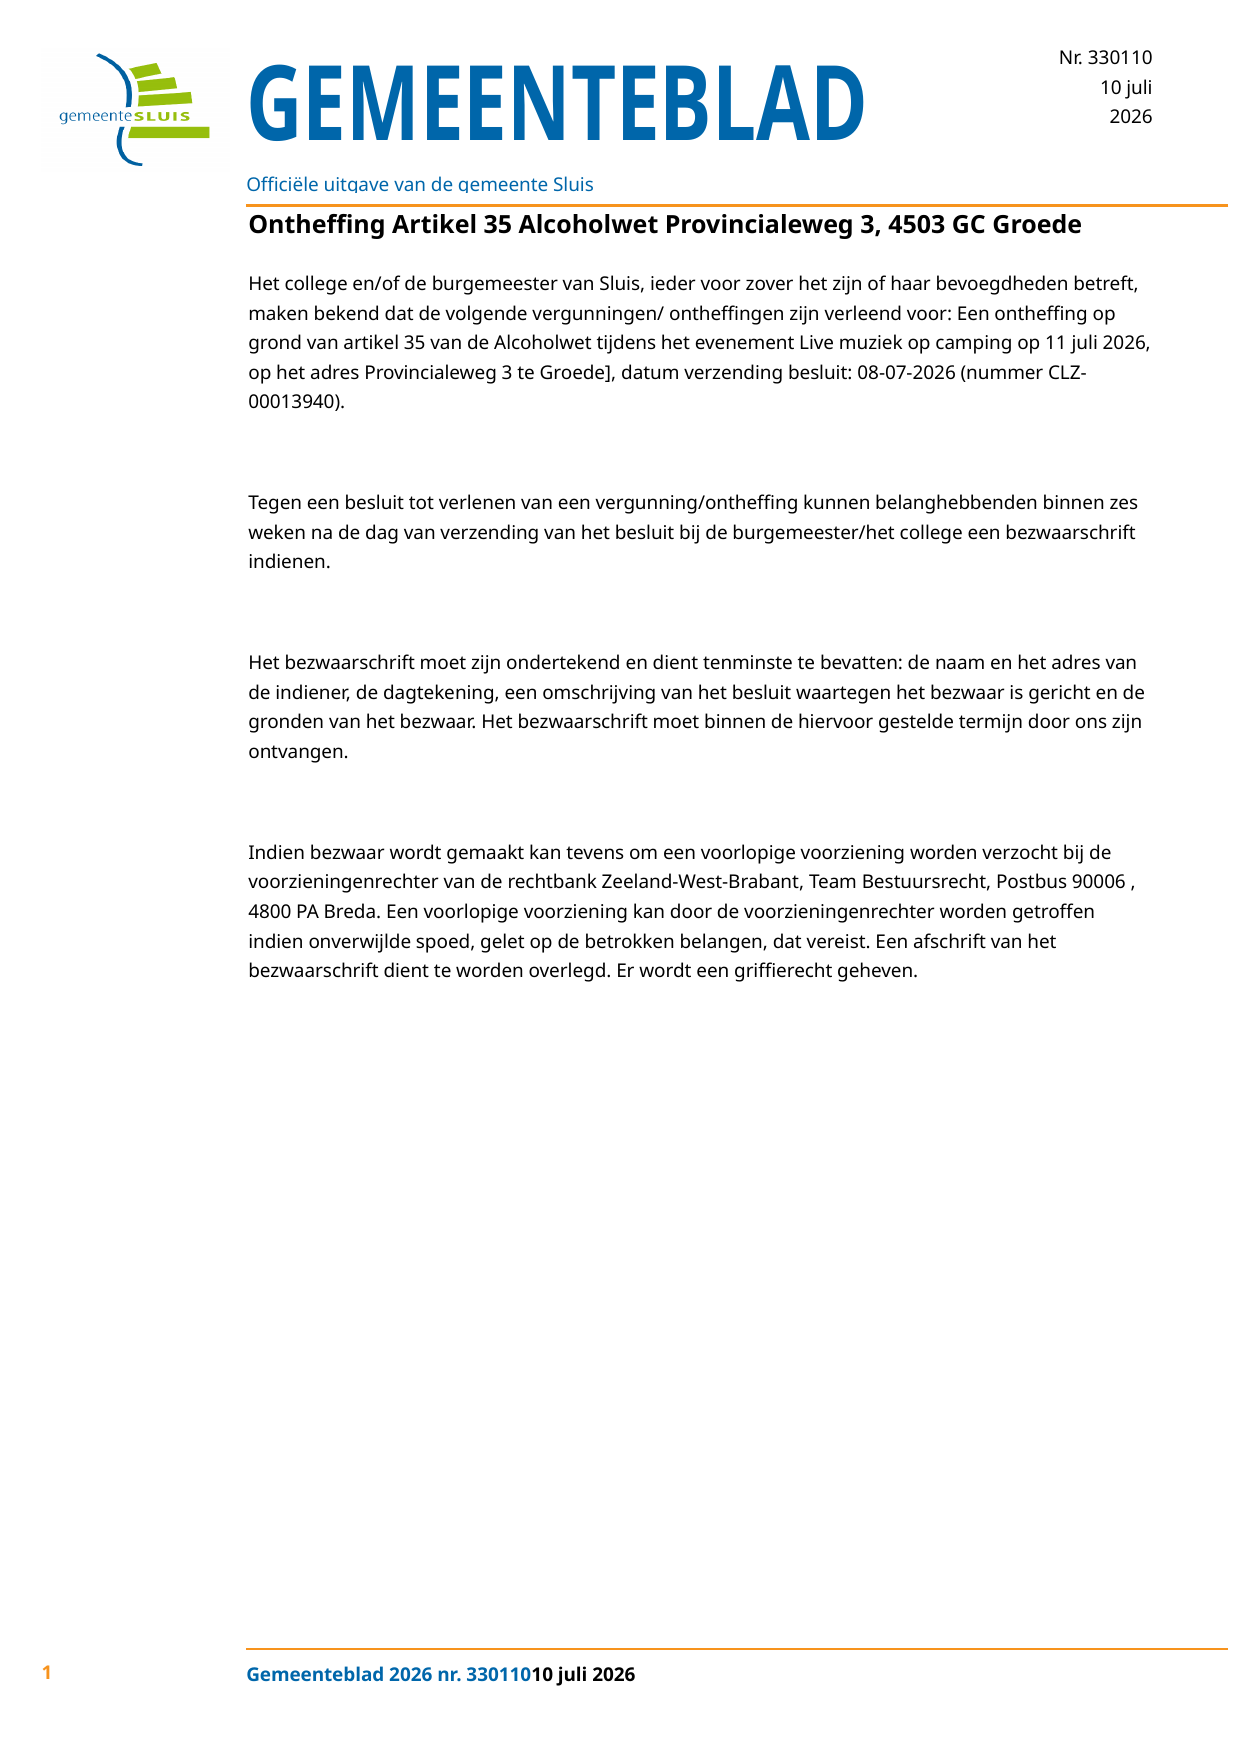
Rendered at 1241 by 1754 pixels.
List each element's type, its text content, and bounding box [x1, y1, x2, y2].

text Het bezwaarschrift moet zijn ondertekend en dient tenminste te bevatten: de naam en het adres van de indiener, de dagtekening, een omschrijving van het besluit waartegen het bezwaar is gericht en de gronden van het bezwaar. Het bezwaarschrift moet binnen de hiervoor gestelde termijn door ons zijn ontvangen. [248, 649, 1152, 764]
picture [41, 47, 231, 172]
text Tegen een besluit tot verlenen van een vergunning/ontheffing kunnen belanghebbenden binnen zes weken na de dag van verzending van het besluit bij de burgemeester/het college een bezwaarschrift indienen. [248, 489, 1152, 574]
text Indien bezwaar wordt gemaakt kan tevens om een voorlopige voorziening worden verzocht bij de voorzieningenrechter van de rechtbank Zeeland-West-Brabant, Team Bestuursrecht, Postbus 90006 , 4800 PA Breda. Een voorlopige voorziening kan door de voorzieningenrechter worden getroffen indien onverwijlde spoed, gelet op de betrokken belangen, dat vereist. Een afschrift van het bezwaarschrift dient te worden overlegd. Er wordt een griffierecht geheven. [248, 839, 1152, 983]
text Ontheffing Artikel 35 Alcoholwet Provincialeweg 3, 4503 GC Groede [248, 207, 1152, 241]
text Het college en/of de burgemeester van Sluis, ieder voor zover het zijn of haar bevoegdheden betreft, maken bekend dat de volgende vergunningen/ ontheffingen zijn verleend voor: Een ontheffing op grond van artikel 35 van de Alcoholwet tijdens het evenement Live muziek op camping op 11 juli 2026, op het adres Provincialeweg 3 te Groede], datum verzending besluit: 08-07-2026 (nummer CLZ-00013940). [248, 270, 1152, 414]
